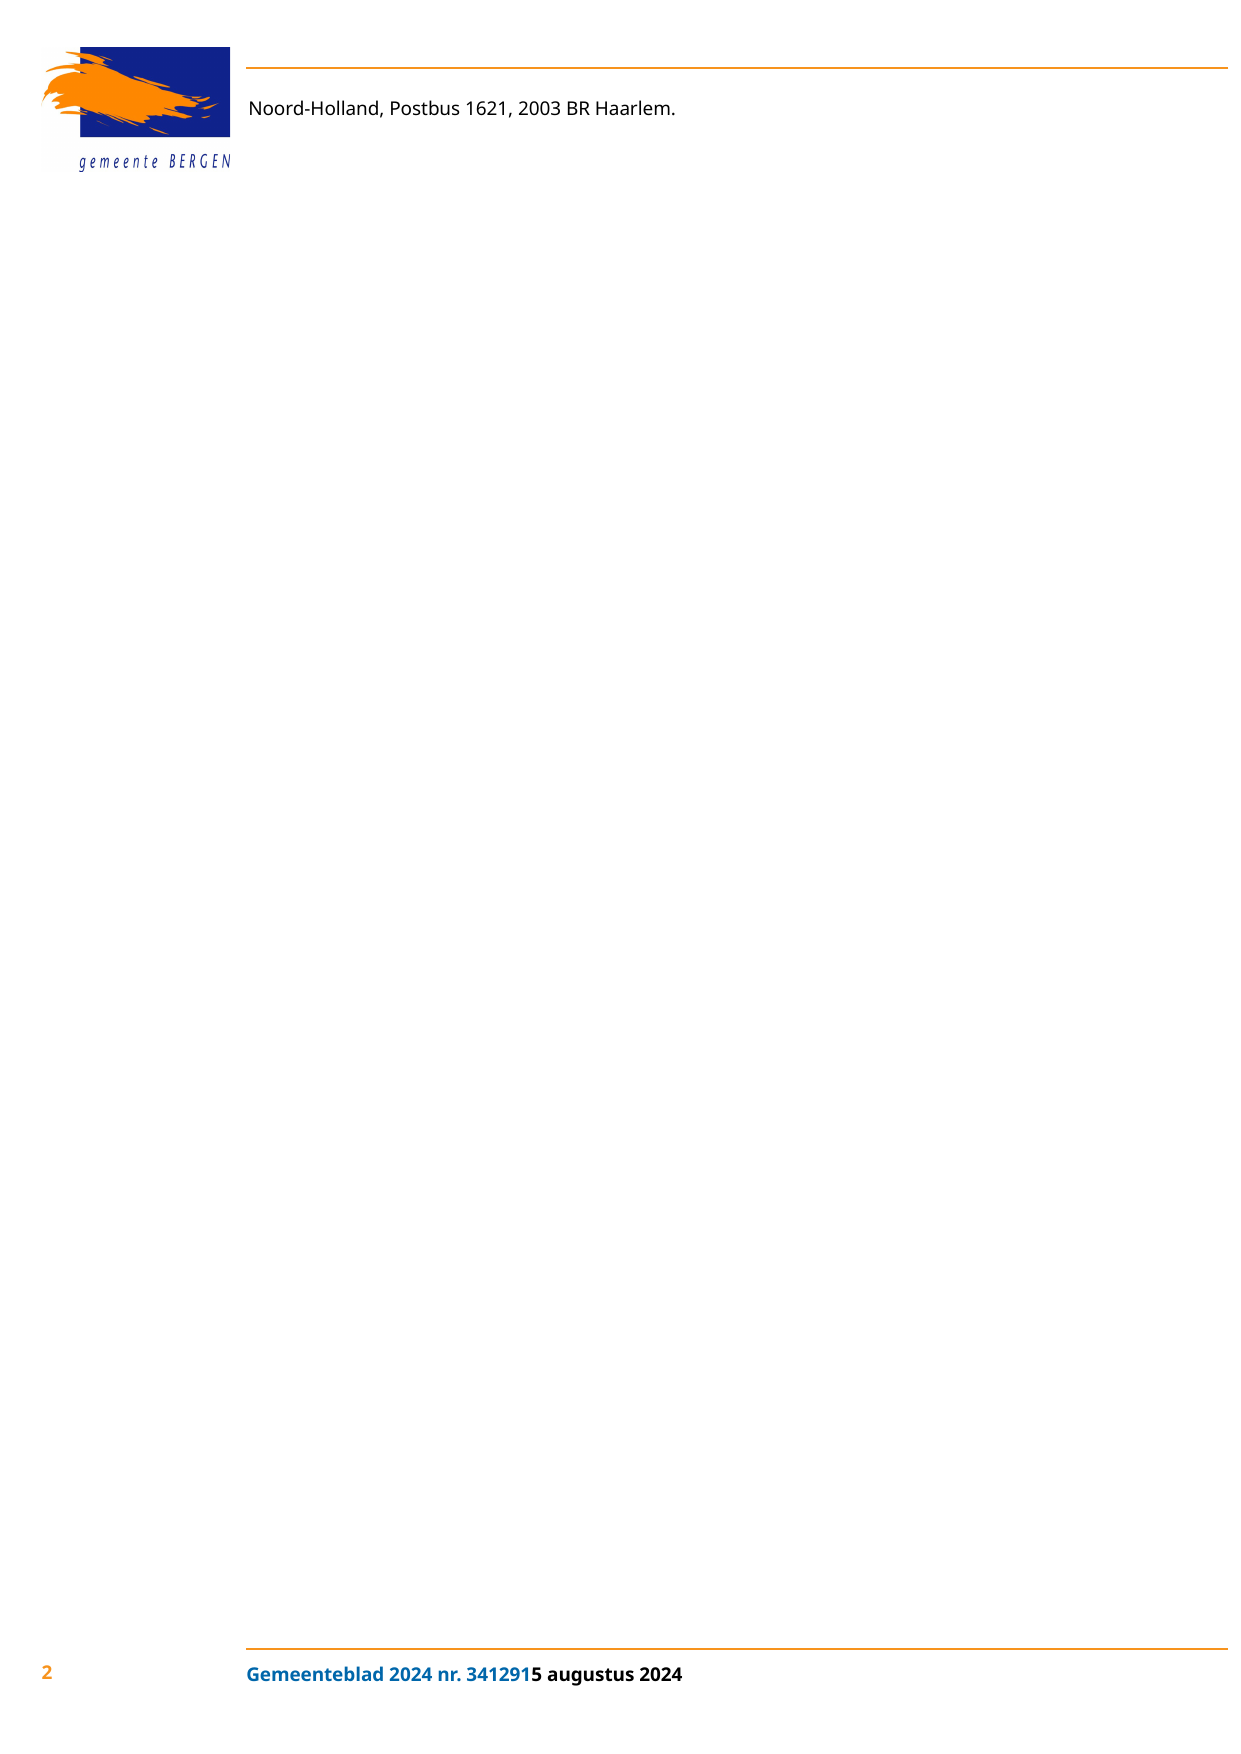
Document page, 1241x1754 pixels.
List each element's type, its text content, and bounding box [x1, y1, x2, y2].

text Noord-Holland, Postbus 1621, 2003 BR Haarlem. [248, 95, 1152, 121]
picture [41, 47, 231, 172]
